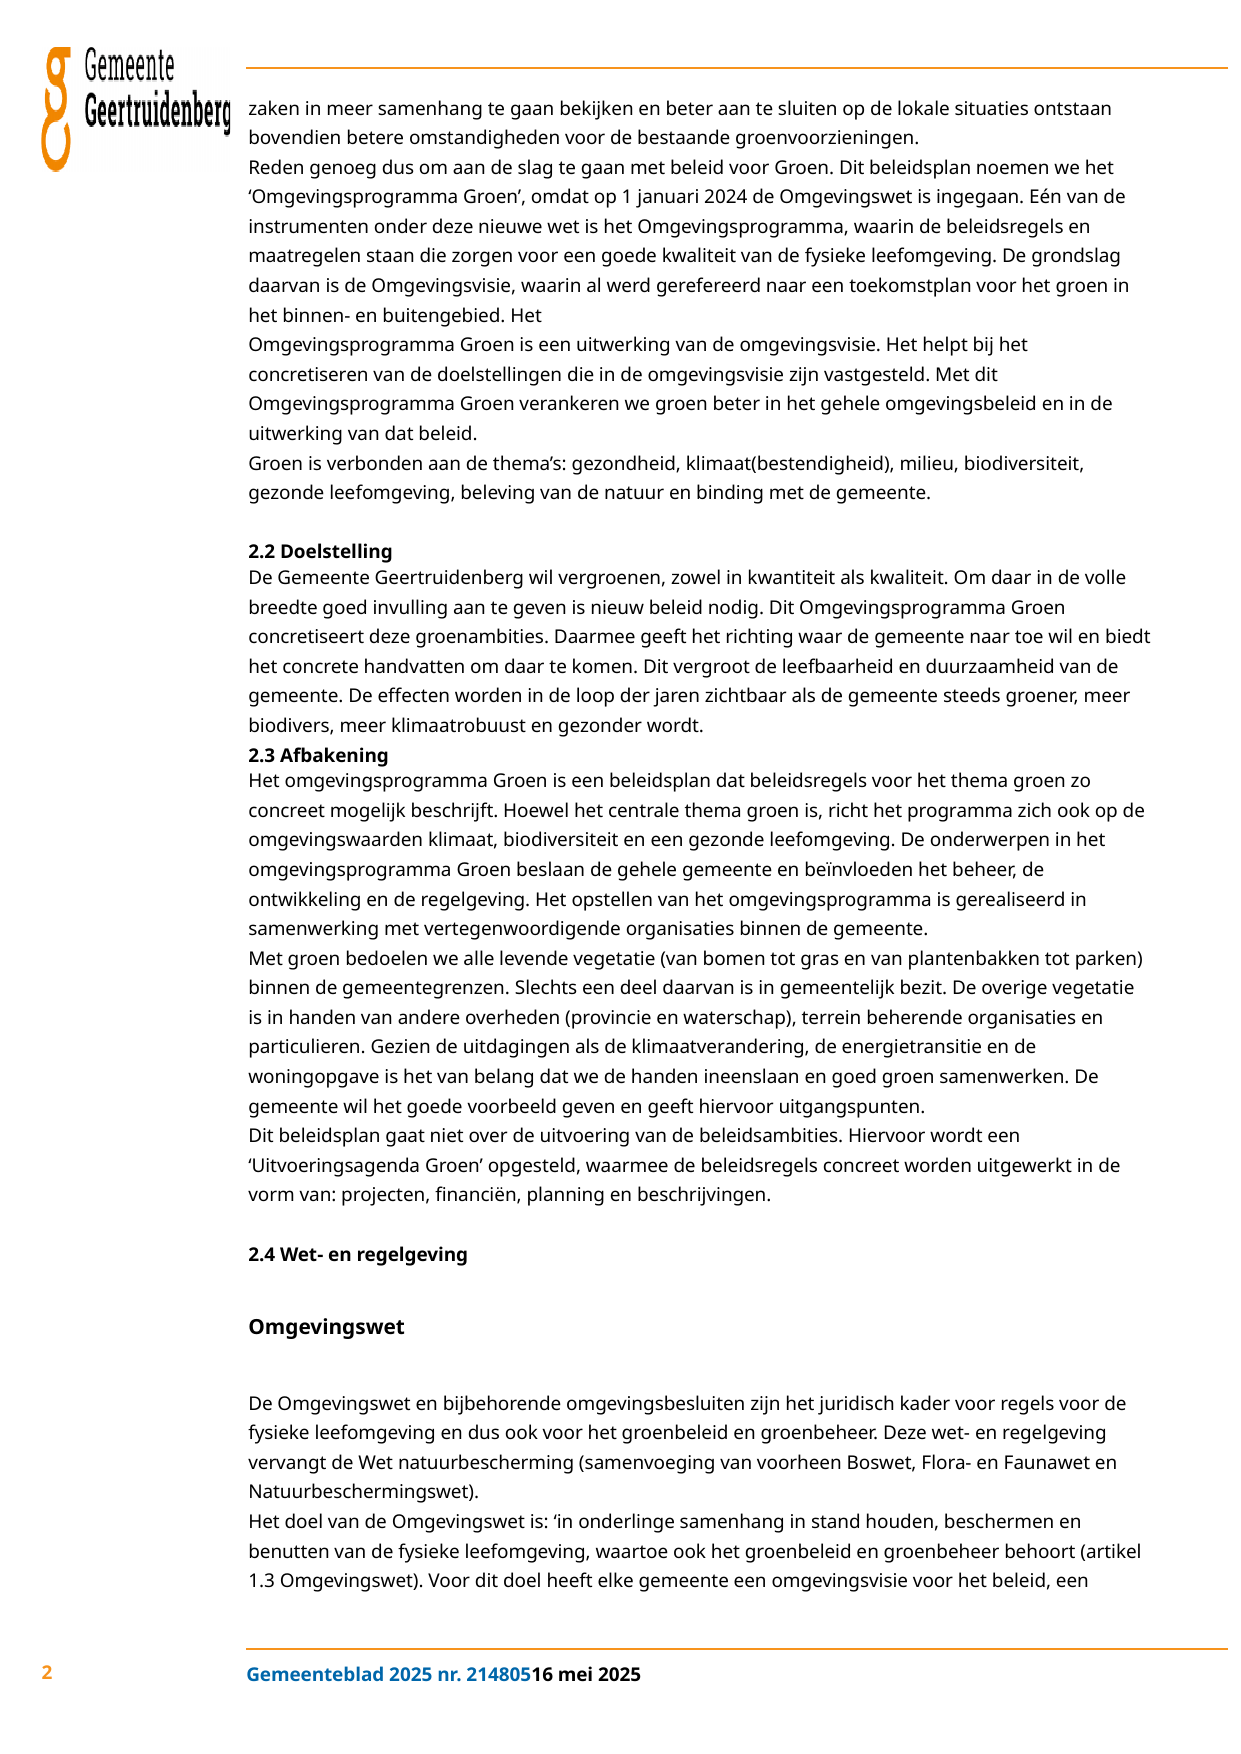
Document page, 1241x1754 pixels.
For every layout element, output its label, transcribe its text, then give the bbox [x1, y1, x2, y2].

text 2.3 Afbakening [248, 742, 1152, 767]
text Omgevingswet [248, 1312, 1152, 1341]
text zaken in meer samenhang te gaan bekijken en beter aan te sluiten op de lokale situaties ontstaan bovendien betere omstandigheden voor de bestaande groenvoorzieningen. [248, 95, 1152, 150]
picture [41, 47, 231, 172]
text Met groen bedoelen we alle levende vegetatie (van bomen tot gras en van plantenbakken tot parken) binnen de gemeentegrenzen. Slechts een deel daarvan is in gemeentelijk bezit. De overige vegetatie is in handen van andere overheden (provincie en waterschap), terrein beherende organisaties en particulieren. Gezien de uitdagingen als de klimaatverandering, de energietransitie en de woningopgave is het van belang dat we de handen ineenslaan en goed groen samenwerken. De gemeente wil het goede voorbeeld geven en geeft hiervoor uitgangspunten. [248, 945, 1152, 1119]
text De Omgevingswet en bijbehorende omgevingsbesluiten zijn het juridisch kader voor regels voor de fysieke leefomgeving en dus ook voor het groenbeleid en groenbeheer. Deze wet- en regelgeving vervangt de Wet natuurbescherming (samenvoeging van voorheen Boswet, Flora- en Faunawet en Natuurbeschermingswet). [248, 1390, 1152, 1504]
text ‘Omgevingsprogramma Groen’, omdat op 1 januari 2024 de Omgevingswet is ingegaan. Eén van de instrumenten onder deze nieuwe wet is het Omgevingsprogramma, waarin de beleidsregels en maatregelen staan die zorgen voor een goede kwaliteit van de fysieke leefomgeving. De grondslag daarvan is de Omgevingsvisie, waarin al werd gerefereerd naar een toekomstplan voor het groen in het binnen- en buitengebied. Het [248, 183, 1152, 328]
text Het omgevingsprogramma Groen is een beleidsplan dat beleidsregels voor het thema groen zo concreet mogelijk beschrijft. Hoewel het centrale thema groen is, richt het programma zich ook op de omgevingswaarden klimaat, biodiversiteit en een gezonde leefomgeving. De onderwerpen in het omgevingsprogramma Groen beslaan de gehele gemeente en beïnvloeden het beheer, de ontwikkeling en de regelgeving. Het opstellen van het omgevingsprogramma is gerealiseerd in samenwerking met vertegenwoordigende organisaties binnen de gemeente. [248, 767, 1152, 941]
text Dit beleidsplan gaat niet over de uitvoering van de beleidsambities. Hiervoor wordt een ‘Uitvoeringsagenda Groen’ opgesteld, waarmee de beleidsregels concreet worden uitgewerkt in de vorm van: projecten, financiën, planning en beschrijvingen. [248, 1122, 1152, 1207]
text Omgevingsprogramma Groen is een uitwerking van de omgevingsvisie. Het helpt bij het concretiseren van de doelstellingen die in de omgevingsvisie zijn vastgesteld. Met dit Omgevingsprogramma Groen verankeren we groen beter in het gehele omgevingsbeleid en in de uitwerking van dat beleid. [248, 331, 1152, 446]
text 2.2 Doelstelling [248, 538, 1152, 564]
text Het doel van de Omgevingswet is: ‘in onderlinge samenhang in stand houden, beschermen en benutten van de fysieke leefomgeving, waartoe ook het groenbeleid en groenbeheer behoort (artikel 1.3 Omgevingswet). Voor dit doel heeft elke gemeente een omgevingsvisie voor het beleid, een [248, 1508, 1152, 1593]
text Reden genoeg dus om aan de slag te gaan met beleid voor Groen. Dit beleidsplan noemen we het [248, 154, 1152, 180]
text 2.4 Wet- en regelgeving [248, 1241, 1152, 1267]
text Groen is verbonden aan de thema’s: gezondheid, klimaat(bestendigheid), milieu, biodiversiteit, gezonde leefomgeving, beleving van de natuur en binding met de gemeente. [248, 450, 1152, 505]
text De Gemeente Geertruidenberg wil vergroenen, zowel in kwantiteit als kwaliteit. Om daar in de volle breedte goed invulling aan te geven is nieuw beleid nodig. Dit Omgevingsprogramma Groen concretiseert deze groenambities. Daarmee geeft het richting waar de gemeente naar toe wil en biedt het concrete handvatten om daar te komen. Dit vergroot de leefbaarheid en duurzaamheid van de gemeente. De effecten worden in de loop der jaren zichtbaar als de gemeente steeds groener, meer biodivers, meer klimaatrobuust en gezonder wordt. [248, 564, 1152, 738]
